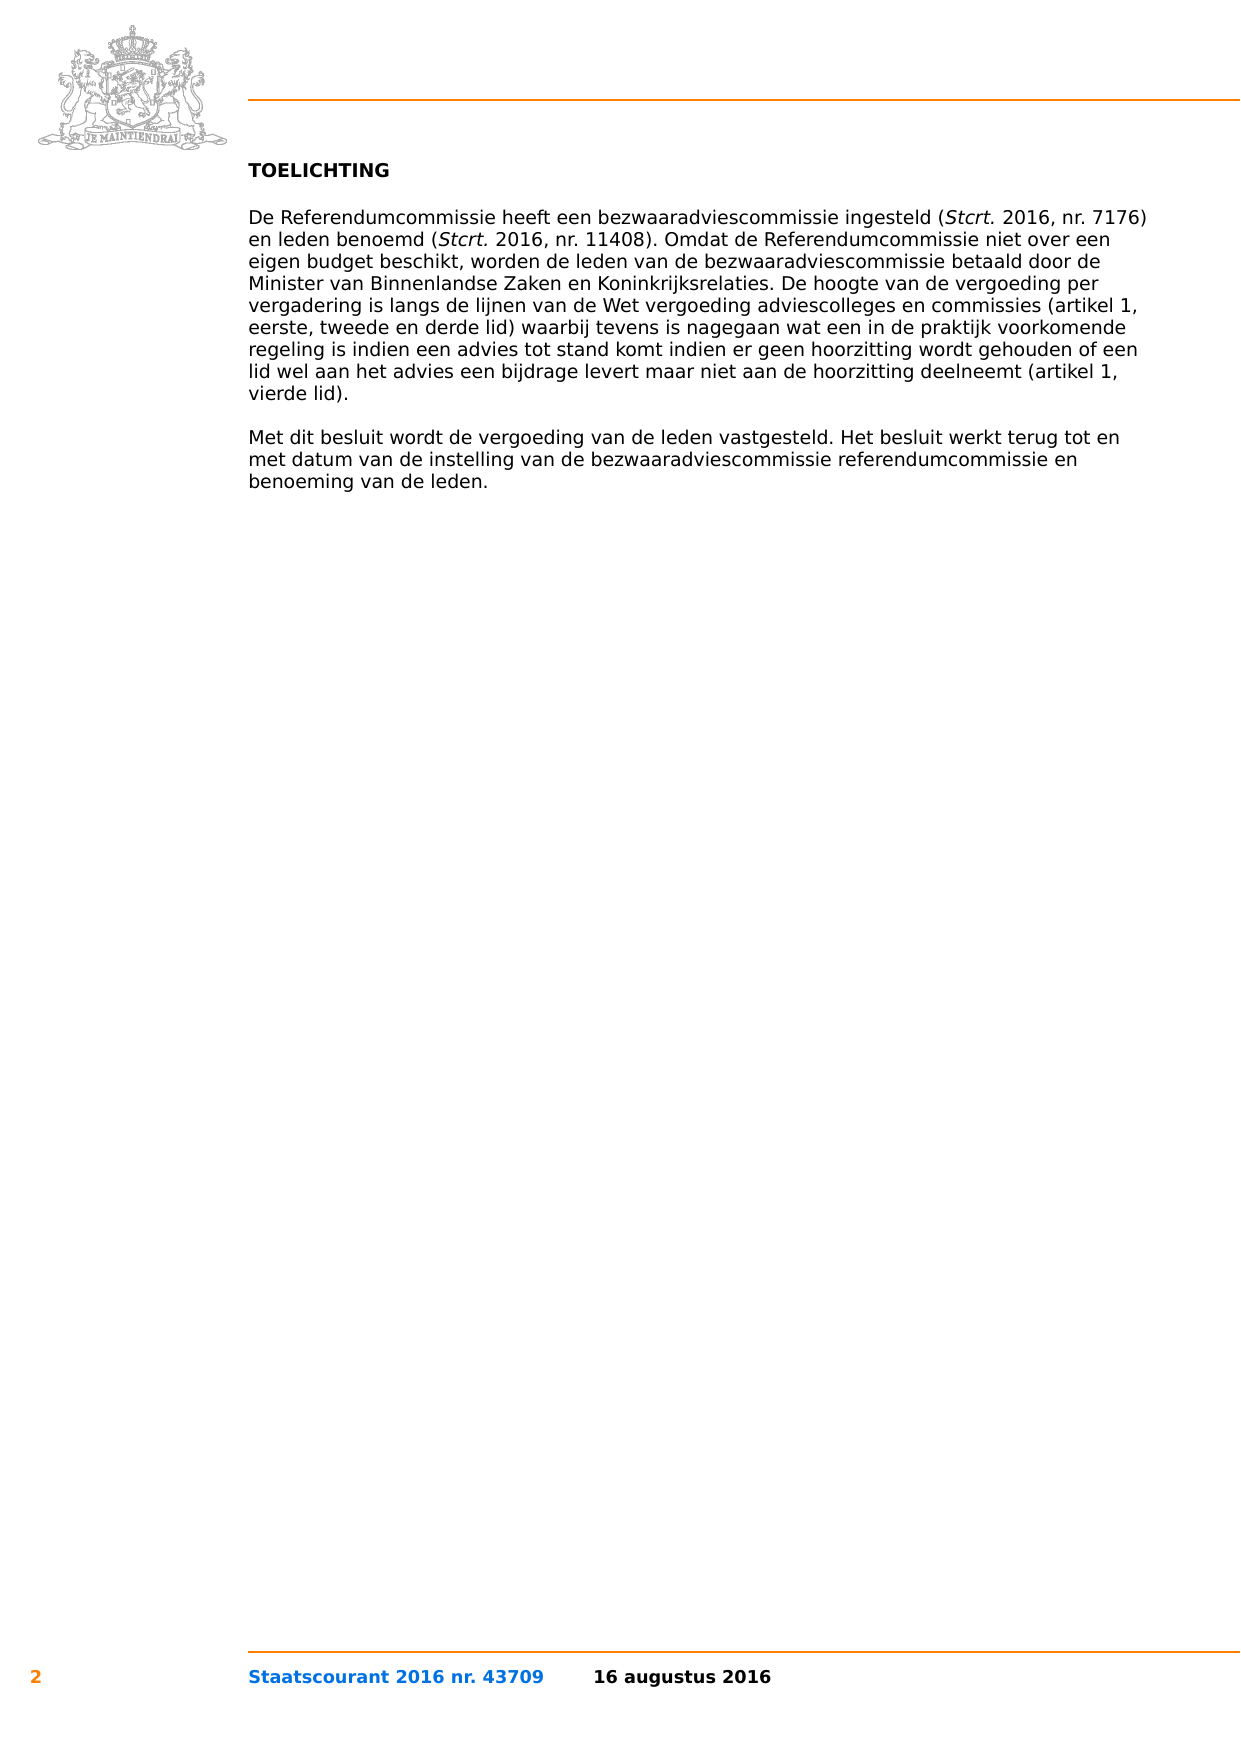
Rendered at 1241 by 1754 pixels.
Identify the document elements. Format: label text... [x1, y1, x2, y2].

subtitle TOELICHTING [248, 160, 1163, 182]
text De Referendumcommissie heeft een bezwaaradviescommissie ingesteld (Stcrt. 2016, nr. 7176) en leden benoemd (Stcrt. 2016, nr. 11408). Omdat de Referendumcommissie niet over een eigen budget beschikt, worden de leden van de bezwaaradviescommissie betaald door de Minister van Binnenlandse Zaken en Koninkrijksrelaties. De hoogte van de vergoeding per vergadering is langs de lijnen van de Wet vergoeding adviescolleges en commissies (artikel 1, eerste, tweede en derde lid) waarbij tevens is nagegaan wat een in de praktijk voorkomende regeling is indien een advies tot stand komt indien er geen hoorzitting wordt gehouden of een lid wel aan het advies een bijdrage levert maar niet aan de hoorzitting deelneemt (artikel 1, vierde lid). [248, 207, 1163, 405]
picture [38, 25, 227, 150]
text Met dit besluit wordt de vergoeding van de leden vastgesteld. Het besluit werkt terug tot en met datum van de instelling van de bezwaaradviescommissie referendumcommissie en benoeming van de leden. [248, 427, 1163, 492]
